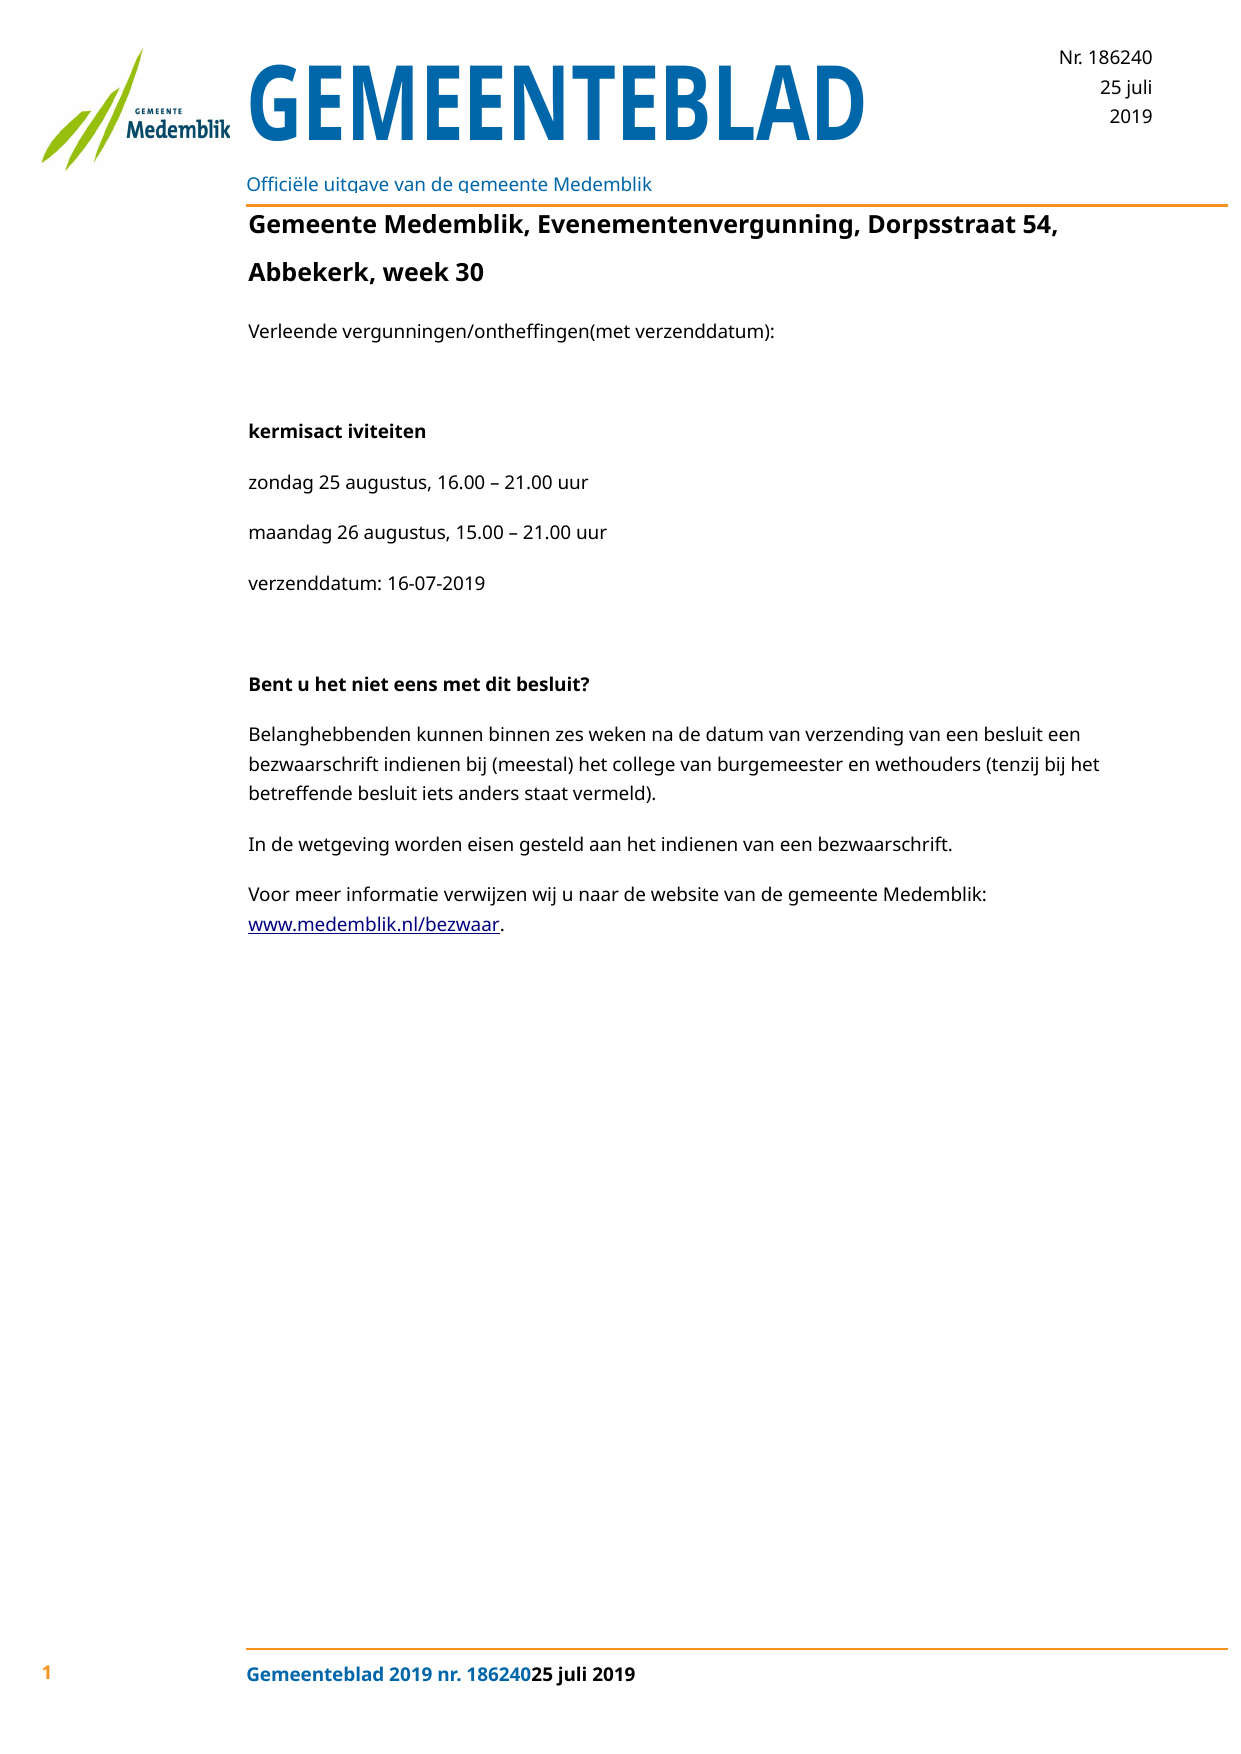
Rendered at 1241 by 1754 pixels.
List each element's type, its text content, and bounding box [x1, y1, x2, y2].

text Bent u het niet eens met dit besluit? [248, 671, 1152, 697]
text verzenddatum: 16-07-2019 [248, 570, 1152, 596]
text zondag 25 augustus, 16.00 – 21.00 uur [248, 469, 1152, 495]
text Verleende vergunningen/ontheffingen(met verzenddatum): [248, 318, 1152, 344]
text Voor meer informatie verwijzen wij u naar de website van de gemeente Medemblik: www.medemblik.nl/bezwaar. [248, 881, 1152, 937]
text kermisact iviteiten [248, 419, 1152, 444]
text Gemeente Medemblik, Evenementenvergunning, Dorpsstraat 54, Abbekerk, week 30 [248, 207, 1152, 288]
text Belanghebbenden kunnen binnen zes weken na de datum van verzending van een besluit een bezwaarschrift indienen bij (meestal) het college van burgemeester en wethouders (tenzij bij het betreffende besluit iets anders staat vermeld). [248, 721, 1152, 806]
picture [41, 47, 231, 172]
text maandag 26 augustus, 15.00 – 21.00 uur [248, 519, 1152, 545]
text In de wetgeving worden eisen gesteld aan het indienen van een bezwaarschrift. [248, 831, 1152, 857]
